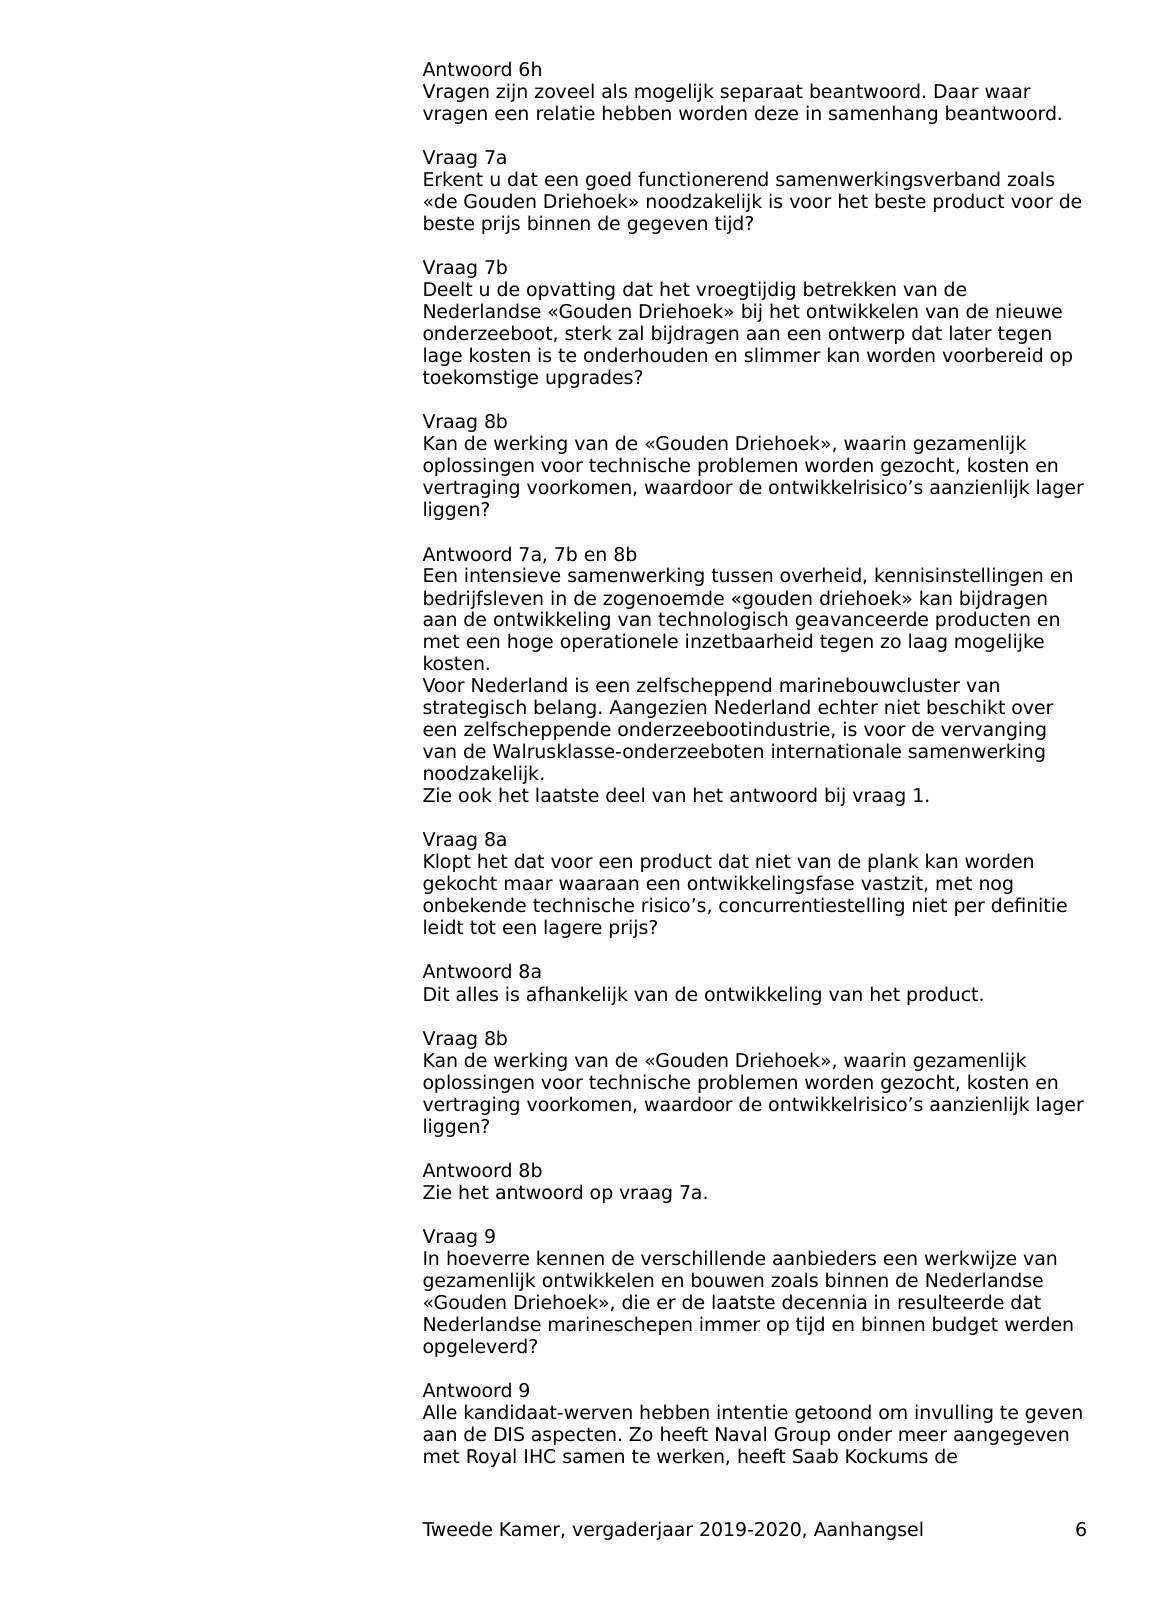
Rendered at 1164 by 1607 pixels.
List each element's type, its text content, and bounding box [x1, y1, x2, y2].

text Antwoord 8b [422, 1160, 1087, 1182]
text Vraag 7a [422, 147, 1087, 169]
text In hoeverre kennen de verschillende aanbieders een werkwijze van gezamenlijk ontwikkelen en bouwen zoals binnen de Nederlandse «Gouden Driehoek», die er de laatste decennia in resulteerde dat Nederlandse marineschepen immer op tijd en binnen budget werden opgeleverd? [422, 1248, 1087, 1358]
text Vraag 8b [422, 411, 1087, 433]
text Antwoord 7a, 7b en 8b [422, 543, 1087, 565]
text Klopt het dat voor een product dat niet van de plank kan worden gekocht maar waaraan een ontwikkelingsfase vastzit, met nog onbekende technische risico’s, concurrentiestelling niet per definitie leidt tot een lagere prijs? [422, 851, 1087, 939]
text Vraag 8a [422, 829, 1087, 851]
text Voor Nederland is een zelfscheppend marinebouwcluster van strategisch belang. Aangezien Nederland echter niet beschikt over een zelfscheppende onderzeebootindustrie, is voor de vervanging van de Walrusklasse-onderzeeboten internationale samenwerking noodzakelijk. [422, 675, 1087, 785]
text Vraag 8b [422, 1028, 1087, 1049]
text Dit alles is afhankelijk van de ontwikkeling van het product. [422, 983, 1087, 1005]
text Een intensieve samenwerking tussen overheid, kennisinstellingen en bedrijfsleven in de zogenoemde «gouden driehoek» kan bijdragen aan de ontwikkeling van technologisch geavanceerde producten en met een hoge operationele inzetbaarheid tegen zo laag mogelijke kosten. [422, 565, 1087, 675]
text Zie het antwoord op vraag 7a. [422, 1182, 1087, 1204]
text Alle kandidaat-werven hebben intentie getoond om invulling te geven aan de DIS aspecten. Zo heeft Naval Group onder meer aangegeven met Royal IHC samen te werken, heeft Saab Kockums de [422, 1402, 1087, 1468]
text Antwoord 9 [422, 1380, 1087, 1402]
text Antwoord 8a [422, 961, 1087, 983]
text Vragen zijn zoveel als mogelijk separaat beantwoord. Daar waar vragen een relatie hebben worden deze in samenhang beantwoord. [422, 81, 1087, 125]
text Kan de werking van de «Gouden Driehoek», waarin gezamenlijk oplossingen voor technische problemen worden gezocht, kosten en vertraging voorkomen, waardoor de ontwikkelrisico’s aanzienlijk lager liggen? [422, 433, 1087, 521]
text Erkent u dat een goed functionerend samenwerkingsverband zoals «de Gouden Driehoek» noodzakelijk is voor het beste product voor de beste prijs binnen de gegeven tijd? [422, 169, 1087, 235]
text Deelt u de opvatting dat het vroegtijdig betrekken van de Nederlandse «Gouden Driehoek» bij het ontwikkelen van de nieuwe onderzeeboot, sterk zal bijdragen aan een ontwerp dat later tegen lage kosten is te onderhouden en slimmer kan worden voorbereid op toekomstige upgrades? [422, 279, 1087, 389]
text Zie ook het laatste deel van het antwoord bij vraag 1. [422, 785, 1087, 807]
text Antwoord 6h [422, 59, 1087, 81]
text Kan de werking van de «Gouden Driehoek», waarin gezamenlijk oplossingen voor technische problemen worden gezocht, kosten en vertraging voorkomen, waardoor de ontwikkelrisico’s aanzienlijk lager liggen? [422, 1049, 1087, 1137]
text Vraag 7b [422, 257, 1087, 279]
text Vraag 9 [422, 1226, 1087, 1248]
